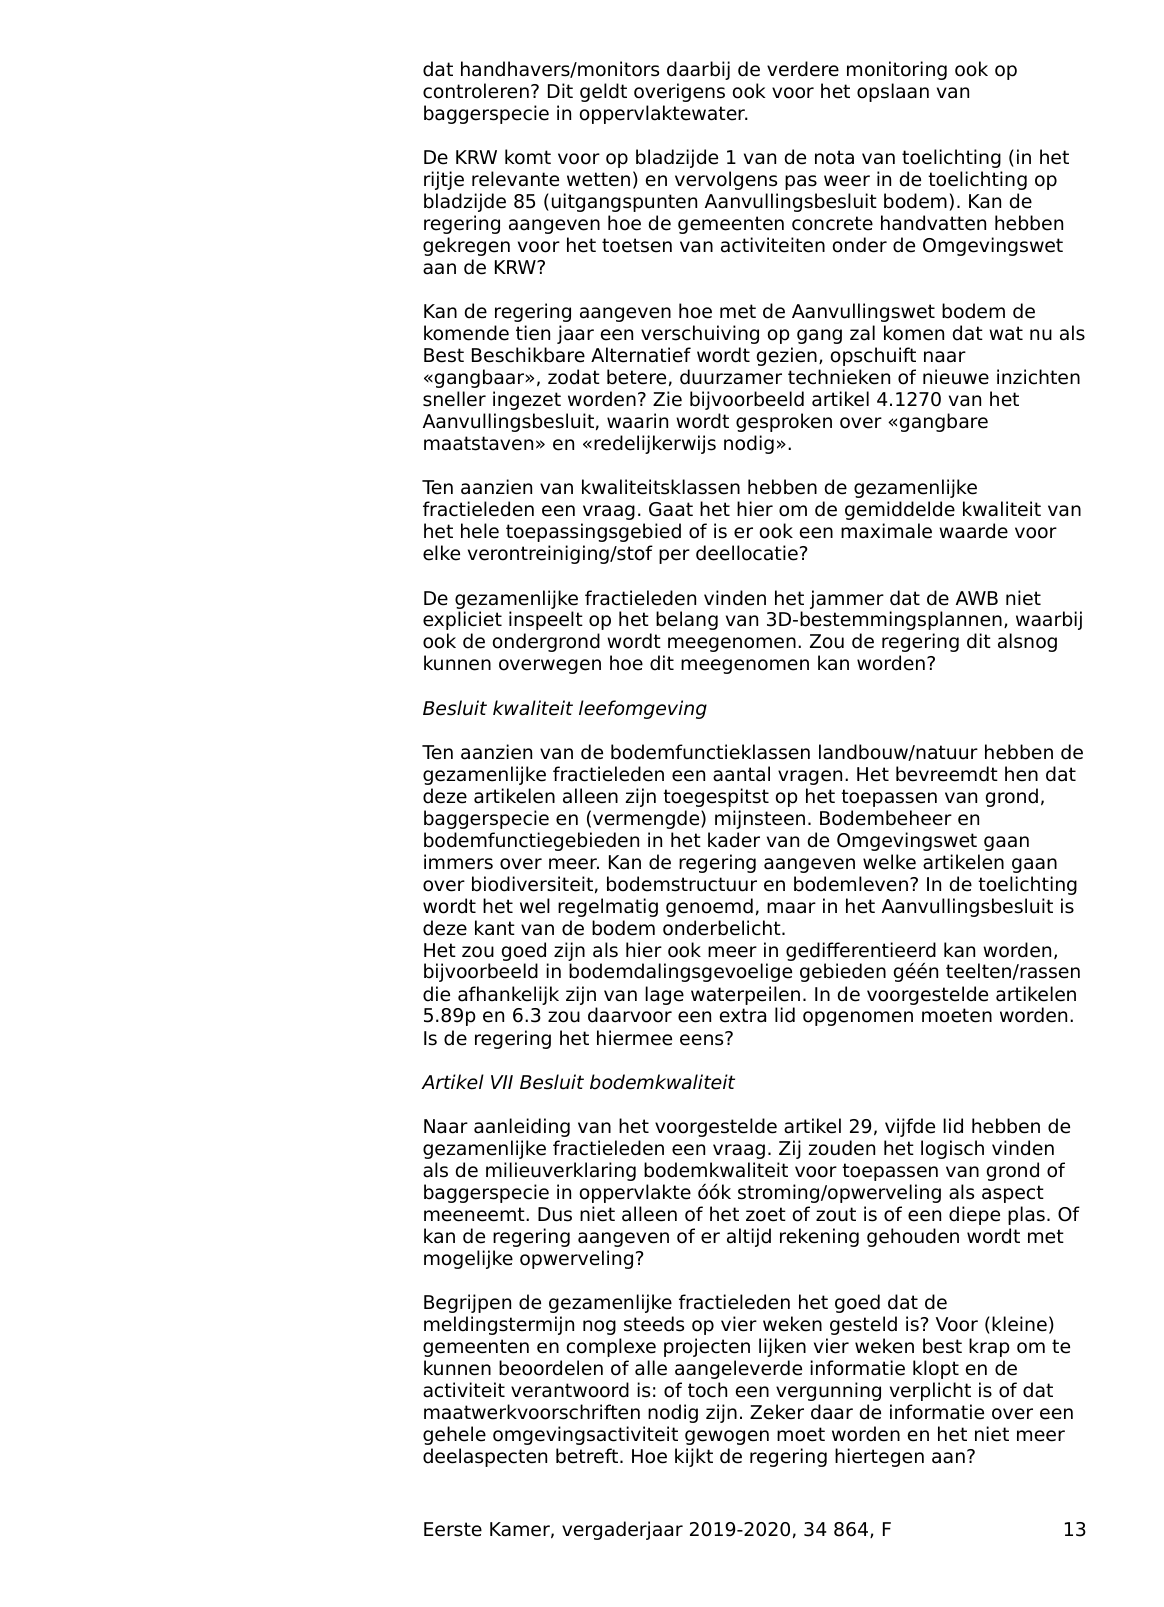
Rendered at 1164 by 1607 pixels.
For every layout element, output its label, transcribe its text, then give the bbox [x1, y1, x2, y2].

text Kan de regering aangeven hoe met de Aanvullingswet bodem de komende tien jaar een verschuiving op gang zal komen dat wat nu als Best Beschikbare Alternatief wordt gezien, opschuift naar «gangbaar», zodat betere, duurzamer technieken of nieuwe inzichten sneller ingezet worden? Zie bijvoorbeeld artikel 4.1270 van het Aanvullingsbesluit, waarin wordt gesproken over «gangbare maatstaven» en «redelijkerwijs nodig». [422, 301, 1087, 455]
text De gezamenlijke fractieleden vinden het jammer dat de AWB niet expliciet inspeelt op het belang van 3D-bestemmingsplannen, waarbij ook de ondergrond wordt meegenomen. Zou de regering dit alsnog kunnen overwegen hoe dit meegenomen kan worden? [422, 587, 1087, 675]
text De KRW komt voor op bladzijde 1 van de nota van toelichting (in het rijtje relevante wetten) en vervolgens pas weer in de toelichting op bladzijde 85 (uitgangspunten Aanvullingsbesluit bodem). Kan de regering aangeven hoe de gemeenten concrete handvatten hebben gekregen voor het toetsen van activiteiten onder de Omgevingswet aan de KRW? [422, 147, 1087, 279]
subtitle Besluit kwaliteit leefomgeving [422, 697, 1087, 719]
text Ten aanzien van kwaliteitsklassen hebben de gezamenlijke fractieleden een vraag. Gaat het hier om de gemiddelde kwaliteit van het hele toepassingsgebied of is er ook een maximale waarde voor elke verontreiniging/stof per deellocatie? [422, 477, 1087, 565]
text Naar aanleiding van het voorgestelde artikel 29, vijfde lid hebben de gezamenlijke fractieleden een vraag. Zij zouden het logisch vinden als de milieuverklaring bodemkwaliteit voor toepassen van grond of baggerspecie in oppervlakte óók stroming/opwerveling als aspect meeneemt. Dus niet alleen of het zoet of zout is of een diepe plas. Of kan de regering aangeven of er altijd rekening gehouden wordt met mogelijke opwerveling? [422, 1116, 1087, 1269]
text dat handhavers/monitors daarbij de verdere monitoring ook op controleren? Dit geldt overigens ook voor het opslaan van baggerspecie in oppervlaktewater. [422, 59, 1087, 125]
text Begrijpen de gezamenlijke fractieleden het goed dat de meldingstermijn nog steeds op vier weken gesteld is? Voor (kleine) gemeenten en complexe projecten lijken vier weken best krap om te kunnen beoordelen of alle aangeleverde informatie klopt en de activiteit verantwoord is: of toch een vergunning verplicht is of dat maatwerkvoorschriften nodig zijn. Zeker daar de informatie over een gehele omgevingsactiviteit gewogen moet worden en het niet meer deelaspecten betreft. Hoe kijkt de regering hiertegen aan? [422, 1292, 1087, 1468]
subtitle Artikel VII Besluit bodemkwaliteit [422, 1072, 1087, 1093]
text Het zou goed zijn als hier ook meer in gedifferentieerd kan worden, bijvoorbeeld in bodemdalingsgevoelige gebieden géén teelten/rassen die afhankelijk zijn van lage waterpeilen. In de voorgestelde artikelen 5.89p en 6.3 zou daarvoor een extra lid opgenomen moeten worden. Is de regering het hiermee eens? [422, 939, 1087, 1049]
text Ten aanzien van de bodemfunctieklassen landbouw/natuur hebben de gezamenlijke fractieleden een aantal vragen. Het bevreemdt hen dat deze artikelen alleen zijn toegespitst op het toepassen van grond, baggerspecie en (vermengde) mijnsteen. Bodembeheer en bodemfunctiegebieden in het kader van de Omgevingswet gaan immers over meer. Kan de regering aangeven welke artikelen gaan over biodiversiteit, bodemstructuur en bodemleven? In de toelichting wordt het wel regelmatig genoemd, maar in het Aanvullingsbesluit is deze kant van de bodem onderbelicht. [422, 742, 1087, 939]
